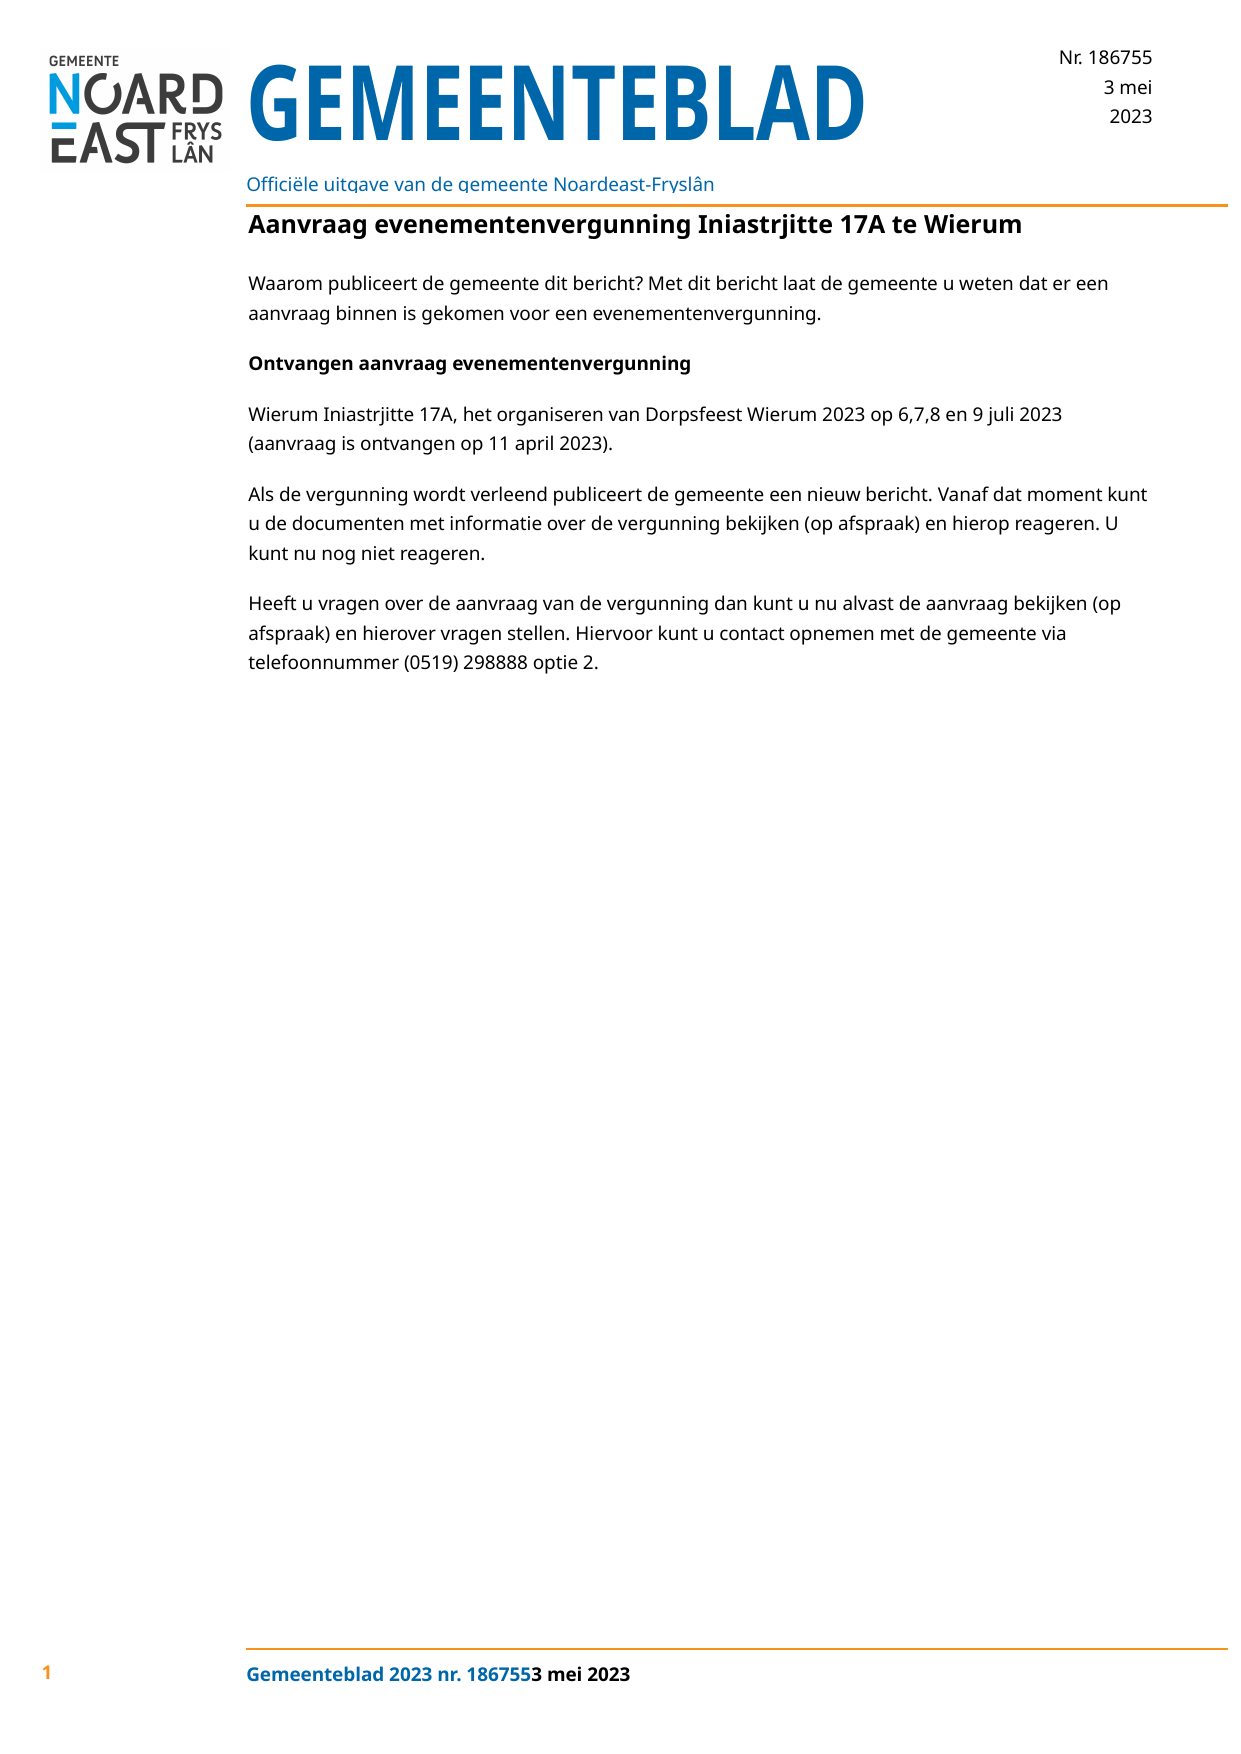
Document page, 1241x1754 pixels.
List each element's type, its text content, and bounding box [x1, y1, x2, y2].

text Wierum Iniastrjitte 17A, het organiseren van Dorpsfeest Wierum 2023 op 6,7,8 en 9 juli 2023 (aanvraag is ontvangen op 11 april 2023). [248, 401, 1152, 456]
text Als de vergunning wordt verleend publiceert de gemeente een nieuw bericht. Vanaf dat moment kunt u de documenten met informatie over de vergunning bekijken (op afspraak) en hierop reageren. U kunt nu nog niet reageren. [248, 481, 1152, 566]
text Aanvraag evenementenvergunning Iniastrjitte 17A te Wierum [248, 207, 1152, 241]
text Ontvangen aanvraag evenementenvergunning [248, 350, 1152, 376]
text Waarom publiceert de gemeente dit bericht? Met dit bericht laat de gemeente u weten dat er een aanvraag binnen is gekomen voor een evenementenvergunning. [248, 270, 1152, 326]
text Heeft u vragen over de aanvraag van de vergunning dan kunt u nu alvast de aanvraag bekijken (op afspraak) en hierover vragen stellen. Hiervoor kunt u contact opnemen met de gemeente via telefoonnummer (0519) 298888 optie 2. [248, 590, 1152, 675]
picture [41, 47, 231, 172]
